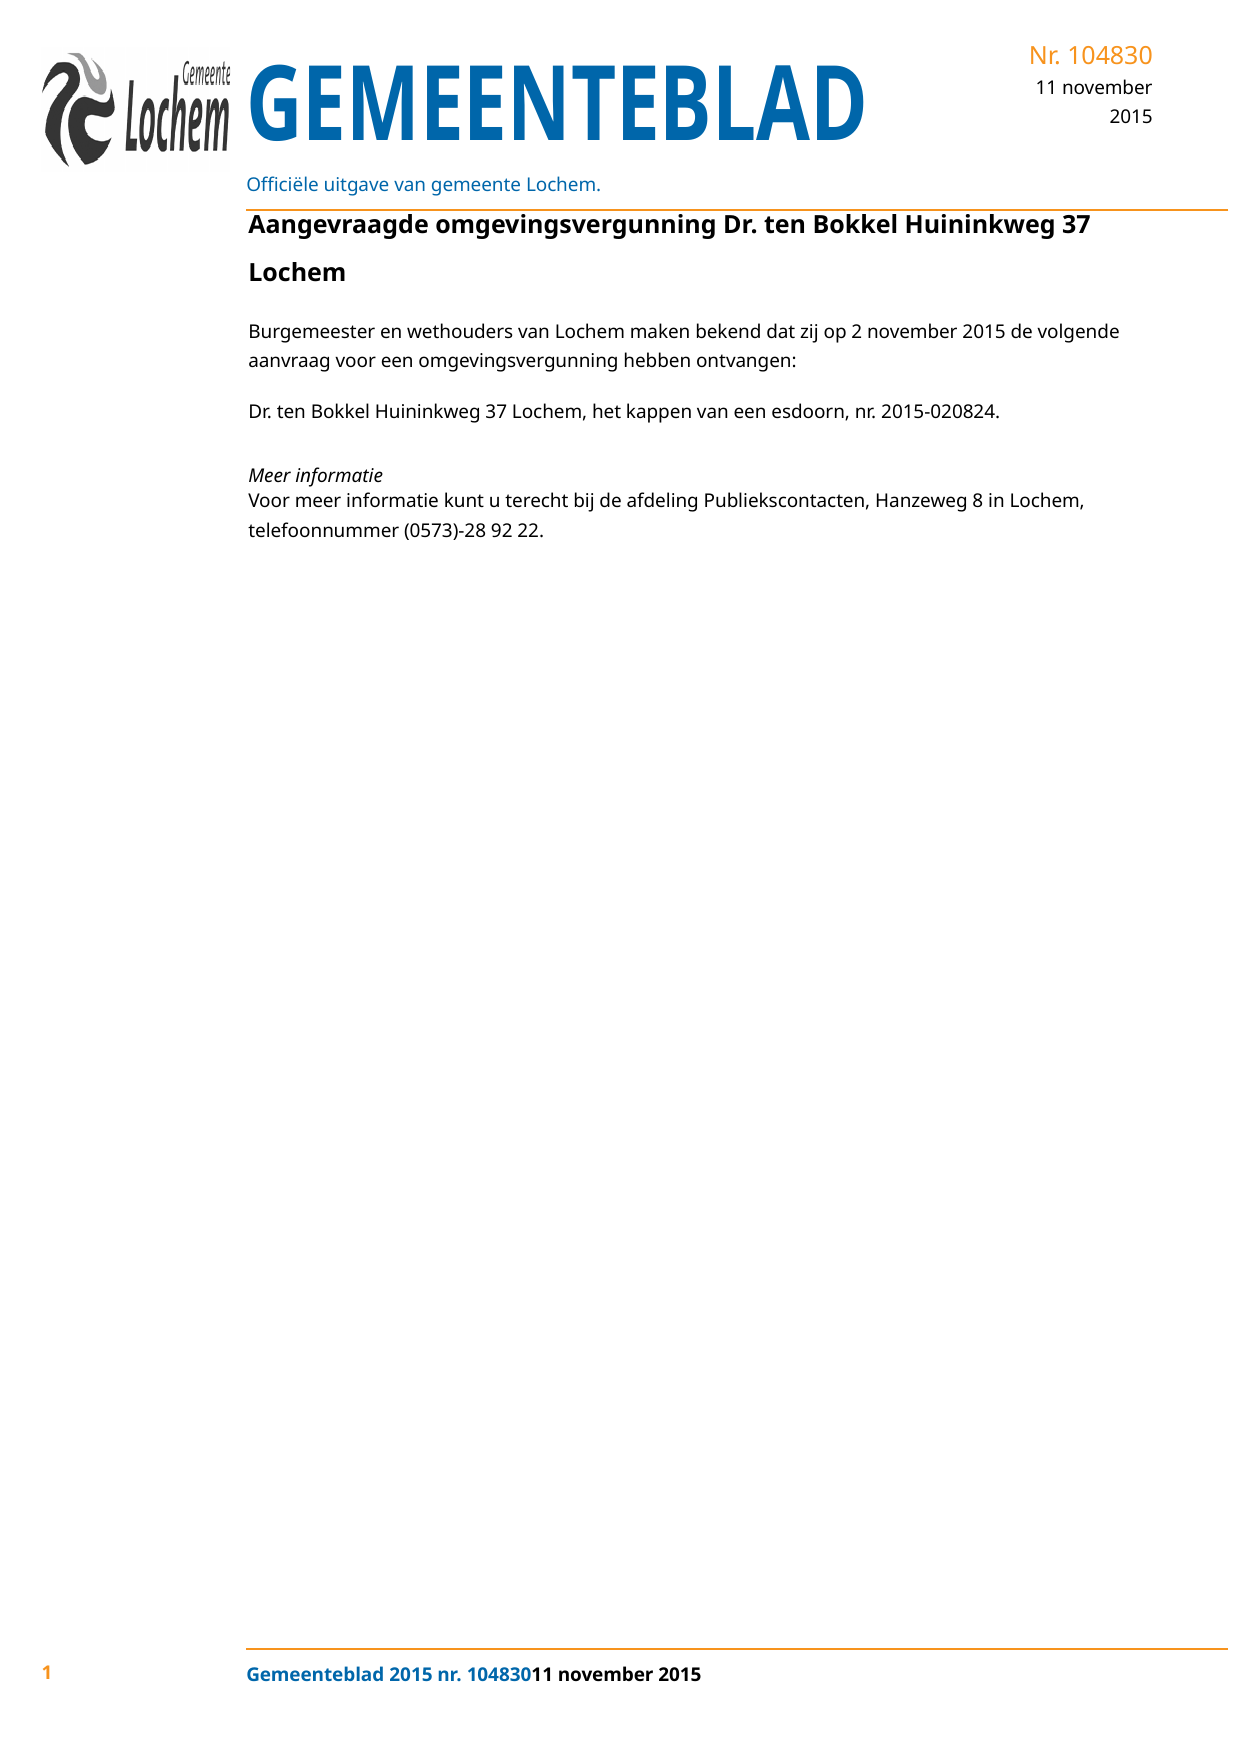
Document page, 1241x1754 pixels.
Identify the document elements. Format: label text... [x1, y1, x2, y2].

text Dr. ten Bokkel Huininkweg 37 Lochem, het kappen van een esdoorn, nr. 2015-020824. [248, 398, 1152, 424]
text Burgemeester en wethouders van Lochem maken bekend dat zij op 2 november 2015 de volgende aanvraag voor een omgevingsvergunning hebben ontvangen: [248, 318, 1152, 373]
text Aangevraagde omgevingsvergunning Dr. ten Bokkel Huininkweg 37 Lochem [248, 211, 1152, 288]
picture [41, 47, 231, 172]
text Voor meer informatie kunt u terecht bij de afdeling Publiekscontacten, Hanzeweg 8 in Lochem, telefoonnummer (0573)-28 92 22. [248, 488, 1152, 543]
text Meer informatie [248, 462, 1152, 488]
